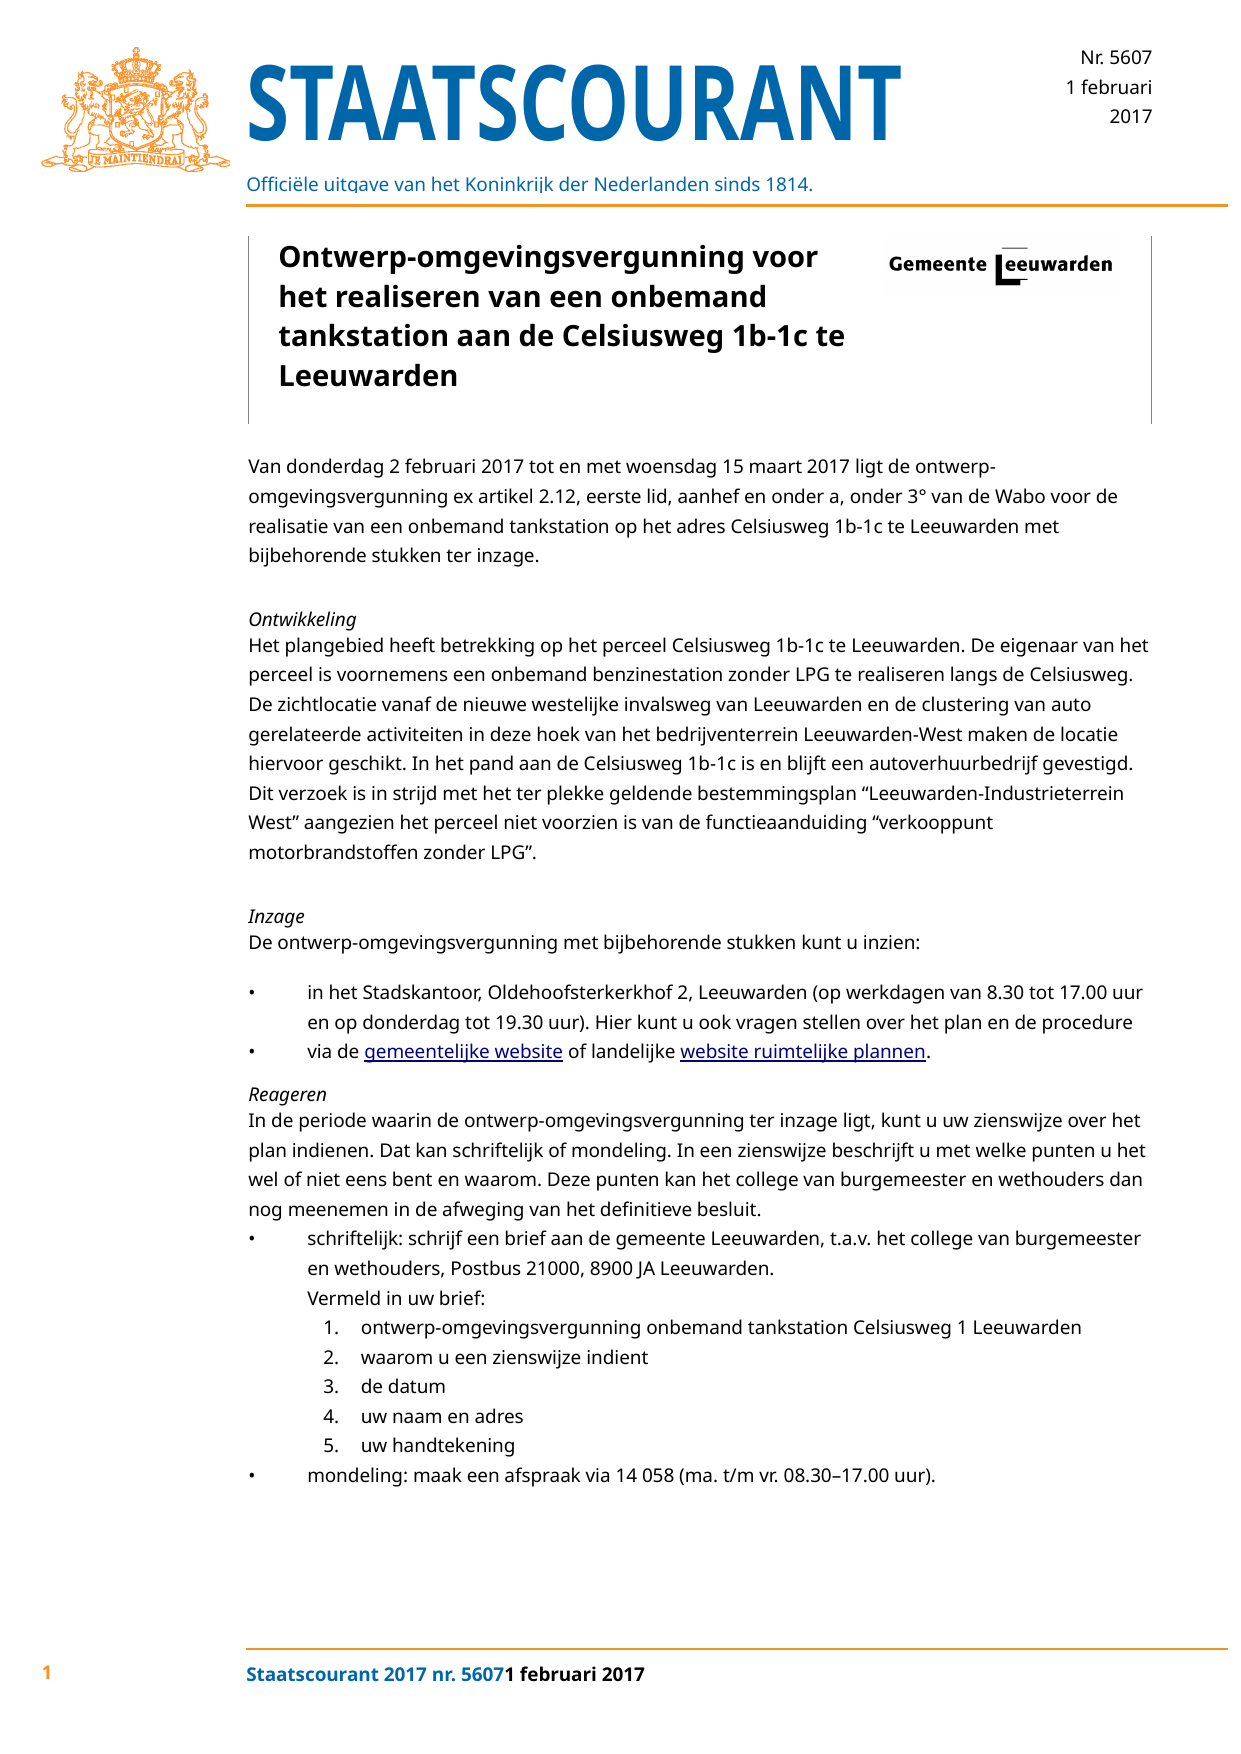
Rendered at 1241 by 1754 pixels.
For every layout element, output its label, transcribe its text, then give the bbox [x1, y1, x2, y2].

text In de periode waarin de ontwerp-omgevingsvergunning ter inzage ligt, kunt u uw zienswijze over het plan indienen. Dat kan schriftelijk of mondeling. In een zienswijze beschrijft u met welke punten u het wel of niet eens bent en waarom. Deze punten kan het college van burgemeester en wethouders dan nog meenemen in de afweging van het definitieve besluit. [248, 1107, 1152, 1222]
table_header Ontwerp-omgevingsvergunning voor het realiseren van een onbemand tankstation aan de Celsiusweg 1b-1c te Leeuwarden [249, 236, 850, 424]
text Reageren [248, 1082, 1152, 1107]
list schriftelijk: schrijf een brief aan de gemeente Leeuwarden, t.a.v. het college van burgemeester en wethouders, Postbus 21000, 8900 JA Leeuwarden. [248, 1226, 1152, 1281]
list ontwerp-omgevingsvergunning onbemand tankstation Celsiusweg 1 Leeuwarden [323, 1314, 1152, 1340]
text De ontwerp-omgevingsvergunning met bijbehorende stukken kunt u inzien: [248, 929, 1152, 954]
text Van donderdag 2 februari 2017 tot en met woensdag 15 maart 2017 ligt de ontwerp-omgevingsvergunning ex artikel 2.12, eerste lid, aanhef en onder a, onder 3° van de Wabo voor de realisatie van een onbemand tankstation op het adres Celsiusweg 1b-1c te Leeuwarden met bijbehorende stukken ter inzage. [248, 454, 1152, 568]
list de datum [323, 1373, 1152, 1399]
table_header [850, 236, 1151, 424]
picture [41, 47, 231, 172]
text Het plangebied heeft betrekking op het perceel Celsiusweg 1b-1c te Leeuwarden. De eigenaar van het perceel is voornemens een onbemand benzinestation zonder LPG te realiseren langs de Celsiusweg. De zichtlocatie vanaf de nieuwe westelijke invalsweg van Leeuwarden en de clustering van auto gerelateerde activiteiten in deze hoek van het bedrijventerrein Leeuwarden-West maken de locatie hiervoor geschikt. In het pand aan de Celsiusweg 1b-1c is en blijft een autoverhuurbedrijf gevestigd. Dit verzoek is in strijd met het ter plekke geldende bestemmingsplan “Leeuwarden-Industrieterrein West” aangezien het perceel niet voorzien is van de functieaanduiding “verkooppunt motorbrandstoffen zonder LPG”. [248, 632, 1152, 865]
list via de gemeentelijke website of landelijke website ruimtelijke plannen. [248, 1038, 1152, 1064]
picture [882, 236, 1119, 297]
list uw naam en adres [323, 1403, 1152, 1429]
list Vermeld in uw brief: [248, 1285, 1152, 1311]
list mondeling: maak een afspraak via 14 058 (ma. t/m vr. 08.30–17.00 uur). [248, 1462, 1152, 1488]
list waarom u een zienswijze indient [323, 1344, 1152, 1370]
list in het Stadskantoor, Oldehoofsterkerkhof 2, Leeuwarden (op werkdagen van 8.30 tot 17.00 uur en op donderdag tot 19.30 uur). Hier kunt u ook vragen stellen over het plan en de procedure [248, 979, 1152, 1034]
list uw handtekening [323, 1433, 1152, 1458]
text Ontwikkeling [248, 606, 1152, 632]
text Inzage [248, 903, 1152, 929]
